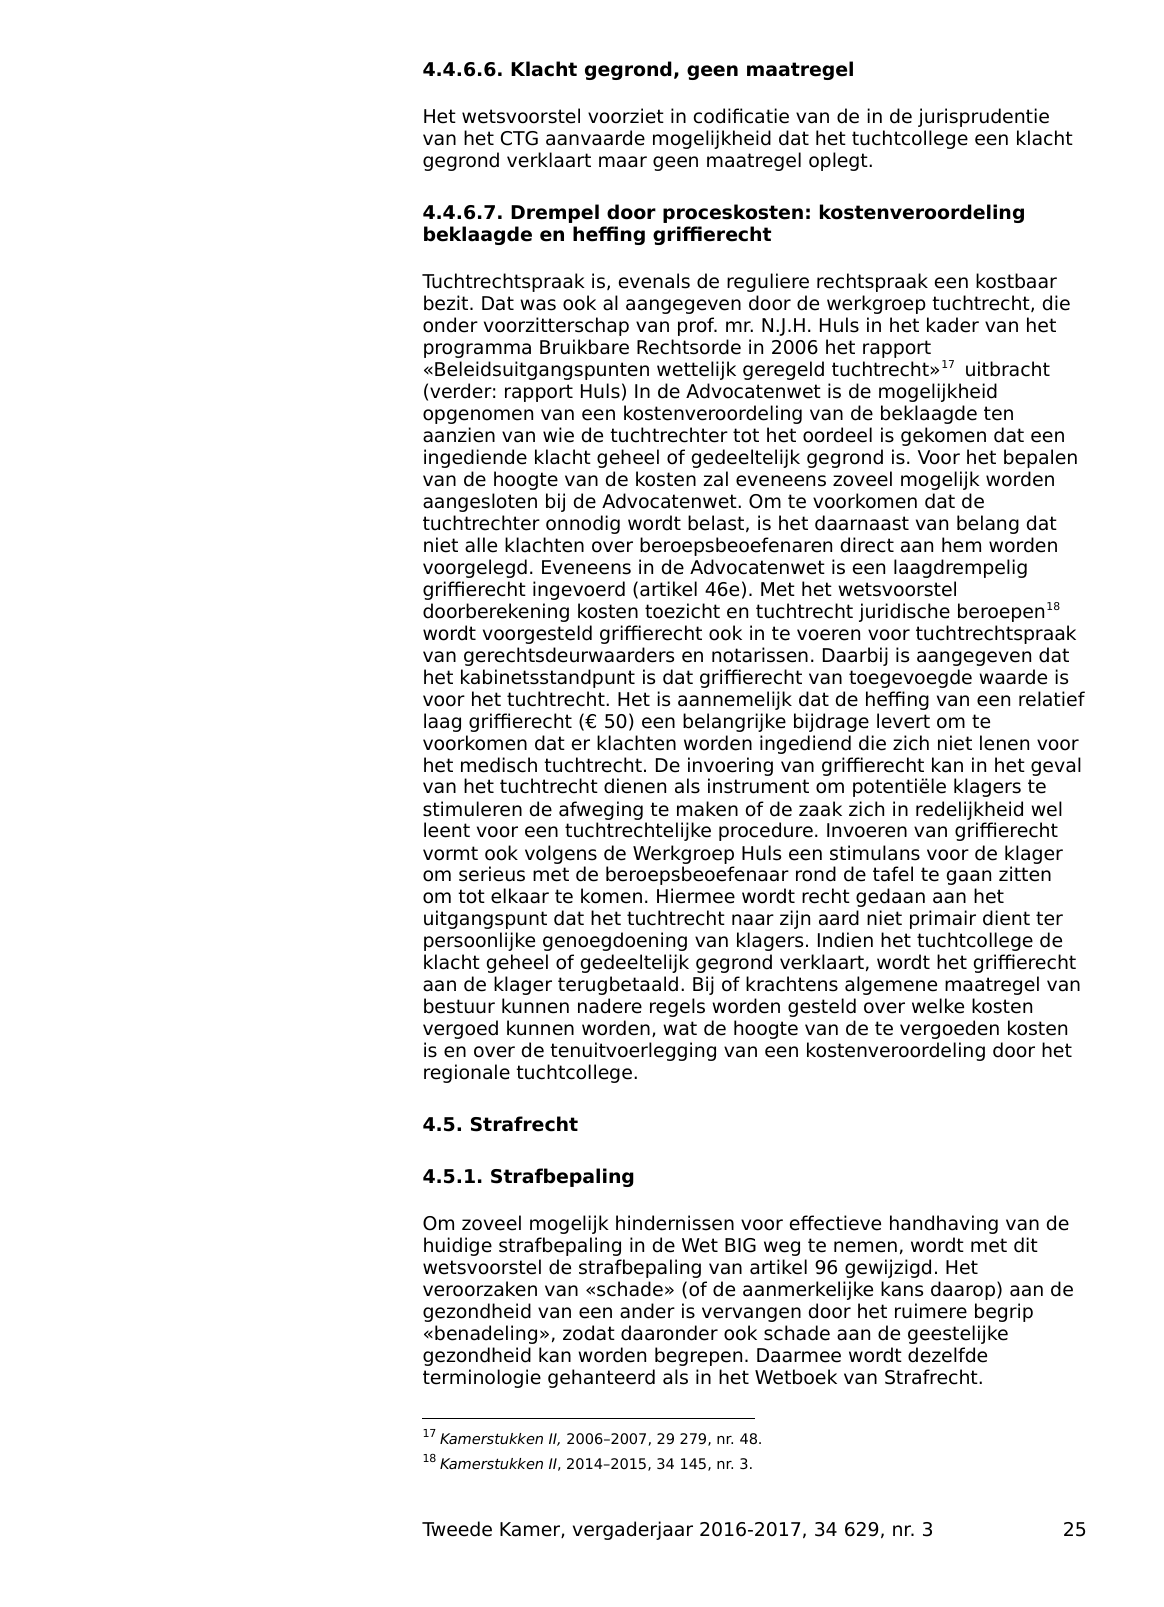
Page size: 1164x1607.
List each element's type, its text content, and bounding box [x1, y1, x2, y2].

text Om zoveel mogelijk hindernissen voor effectieve handhaving van de huidige strafbepaling in de Wet BIG weg te nemen, wordt met dit wetsvoorstel de strafbepaling van artikel 96 gewijzigd. Het veroorzaken van «schade» (of de aanmerkelijke kans daarop) aan de gezondheid van een ander is vervangen door het ruimere begrip «benadeling», zodat daaronder ook schade aan de geestelijke gezondheid kan worden begrepen. Daarmee wordt dezelfde terminologie gehanteerd als in het Wetboek van Strafrecht. [422, 1213, 1087, 1389]
subtitle 4.5. Strafrecht [422, 1114, 1087, 1136]
text Tuchtrechtspraak is, evenals de reguliere rechtspraak een kostbaar bezit. Dat was ook al aangegeven door de werkgroep tuchtrecht, die onder voorzitterschap van prof. mr. N.J.H. Huls in het kader van het programma Bruikbare Rechtsorde in 2006 het rapport «Beleidsuitgangspunten wettelijk geregeld tuchtrecht» uitbracht (verder: rapport Huls) In de Advocatenwet is de mogelijkheid opgenomen van een kostenveroordeling van de beklaagde ten aanzien van wie de tuchtrechter tot het oordeel is gekomen dat een ingediende klacht geheel of gedeeltelijk gegrond is. Voor het bepalen van de hoogte van de kosten zal eveneens zoveel mogelijk worden aangesloten bij de Advocatenwet. Om te voorkomen dat de tuchtrechter onnodig wordt belast, is het daarnaast van belang dat niet alle klachten over beroepsbeoefenaren direct aan hem worden voorgelegd. Eveneens in de Advocatenwet is een laagdrempelig griffierecht ingevoerd (artikel 46e). Met het wetsvoorstel doorberekening kosten toezicht en tuchtrecht juridische beroepen wordt voorgesteld griffierecht ook in te voeren voor tuchtrechtspraak van gerechtsdeurwaarders en notarissen. Daarbij is aangegeven dat het kabinetsstandpunt is dat griffierecht van toegevoegde waarde is voor het tuchtrecht. Het is aannemelijk dat de heffing van een relatief laag griffierecht (€ 50) een belangrijke bijdrage levert om te voorkomen dat er klachten worden ingediend die zich niet lenen voor het medisch tuchtrecht. De invoering van griffierecht kan in het geval van het tuchtrecht dienen als instrument om potentiële klagers te stimuleren de afweging te maken of de zaak zich in redelijkheid wel leent voor een tuchtrechtelijke procedure. Invoeren van griffierecht vormt ook volgens de Werkgroep Huls een stimulans voor de klager om serieus met de beroepsbeoefenaar rond de tafel te gaan zitten om tot elkaar te komen. Hiermee wordt recht gedaan aan het uitgangspunt dat het tuchtrecht naar zijn aard niet primair dient ter persoonlijke genoegdoening van klagers. Indien het tuchtcollege de klacht geheel of gedeeltelijk gegrond verklaart, wordt het griffierecht aan de klager terugbetaald. Bij of krachtens algemene maatregel van bestuur kunnen nadere regels worden gesteld over welke kosten vergoed kunnen worden, wat de hoogte van de te vergoeden kosten is en over de tenuitvoerlegging van een kostenveroordeling door het regionale tuchtcollege. [422, 271, 1087, 1084]
subtitle 4.5.1. Strafbepaling [422, 1166, 1087, 1188]
text Kamerstukken II, 2014–2015, 34 145, nr. 3. [422, 1452, 1087, 1474]
text Het wetsvoorstel voorziet in codificatie van de in de jurisprudentie van het CTG aanvaarde mogelijkheid dat het tuchtcollege een klacht gegrond verklaart maar geen maatregel oplegt. [422, 106, 1087, 172]
subtitle 4.4.6.7. Drempel door proceskosten: kostenveroordeling beklaagde en heffing griffierecht [422, 202, 1087, 246]
text Kamerstukken II, 2006–2007, 29 279, nr. 48. [422, 1427, 1087, 1449]
subtitle 4.4.6.6. Klacht gegrond, geen maatregel [422, 59, 1087, 81]
